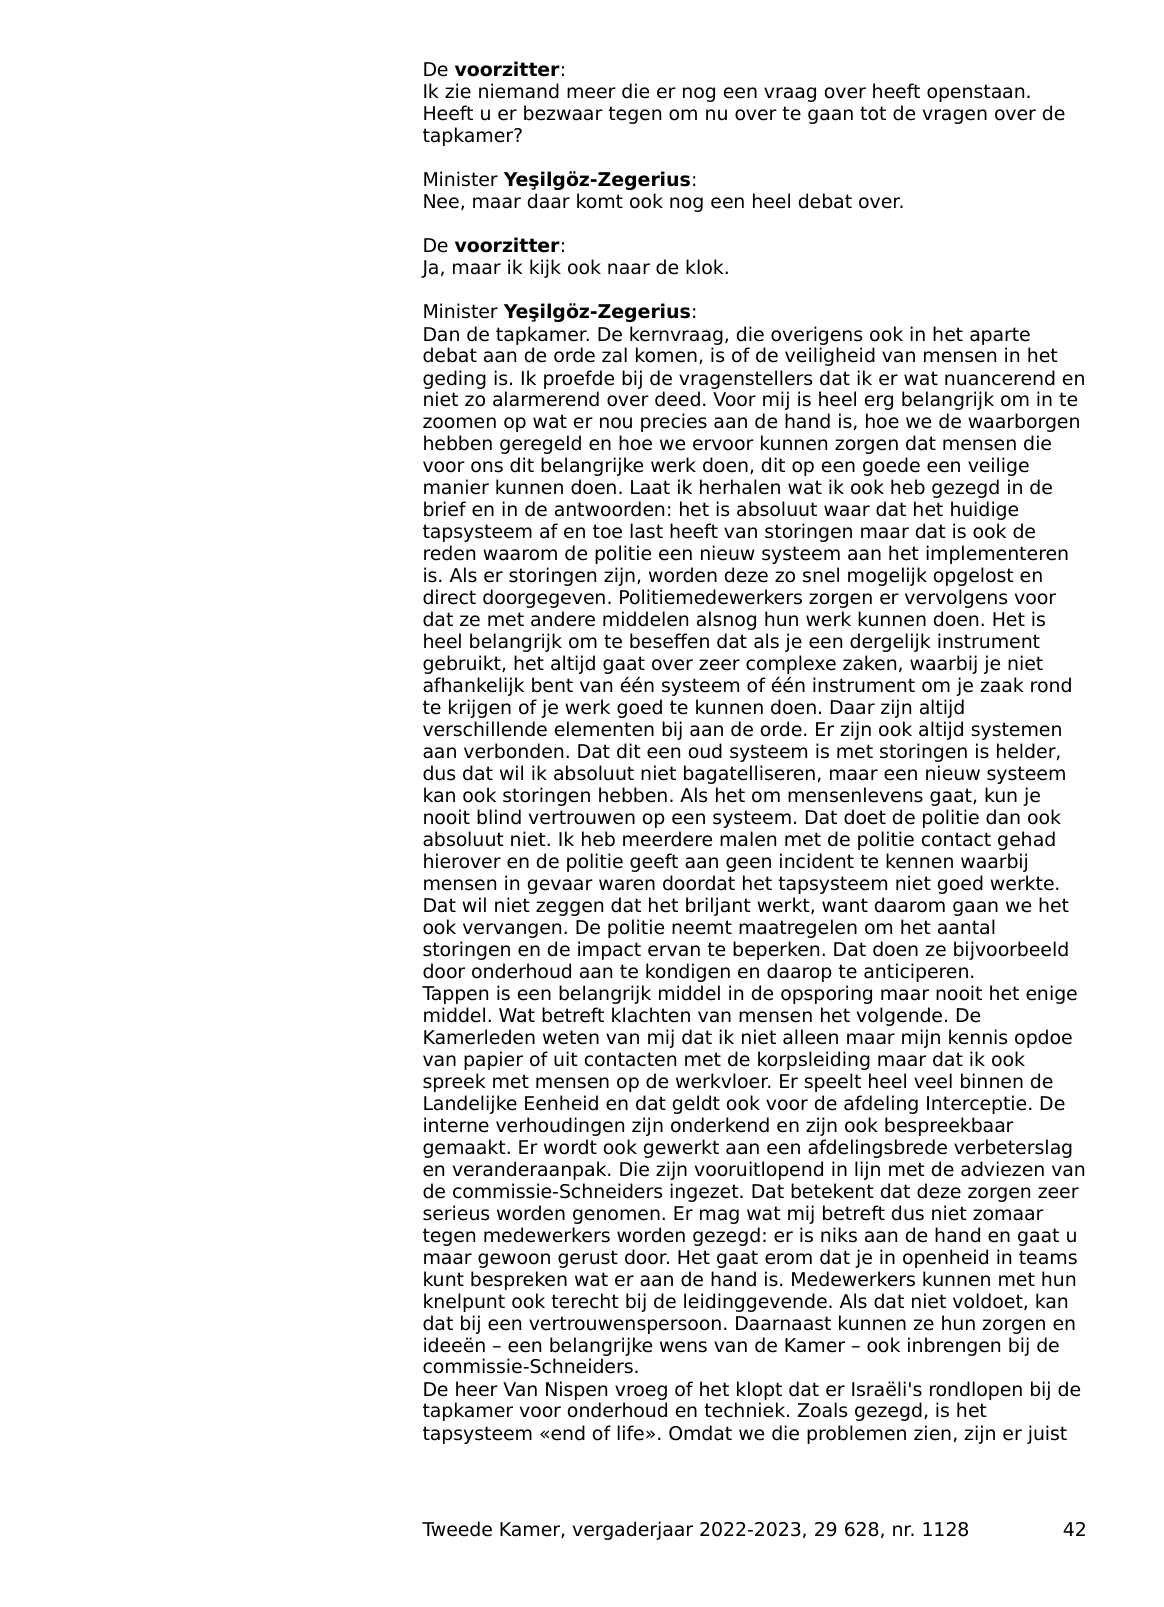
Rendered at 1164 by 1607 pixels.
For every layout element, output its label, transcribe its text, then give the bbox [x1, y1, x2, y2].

text Ik zie niemand meer die er nog een vraag over heeft openstaan. Heeft u er bezwaar tegen om nu over te gaan tot de vragen over de tapkamer? [422, 81, 1087, 147]
text Ja, maar ik kijk ook naar de klok. [422, 257, 1087, 279]
text De heer Van Nispen vroeg of het klopt dat er Israëli's rondlopen bij de tapkamer voor onderhoud en techniek. Zoals gezegd, is het tapsysteem «end of life». Omdat we die problemen zien, zijn er juist [422, 1378, 1087, 1444]
text Dan de tapkamer. De kernvraag, die overigens ook in het aparte debat aan de orde zal komen, is of de veiligheid van mensen in het geding is. Ik proefde bij de vragenstellers dat ik er wat nuancerend en niet zo alarmerend over deed. Voor mij is heel erg belangrijk om in te zoomen op wat er nou precies aan de hand is, hoe we de waarborgen hebben geregeld en hoe we ervoor kunnen zorgen dat mensen die voor ons dit belangrijke werk doen, dit op een goede een veilige manier kunnen doen. Laat ik herhalen wat ik ook heb gezegd in de brief en in de antwoorden: het is absoluut waar dat het huidige tapsysteem af en toe last heeft van storingen maar dat is ook de reden waarom de politie een nieuw systeem aan het implementeren is. Als er storingen zijn, worden deze zo snel mogelijk opgelost en direct doorgegeven. Politiemedewerkers zorgen er vervolgens voor dat ze met andere middelen alsnog hun werk kunnen doen. Het is heel belangrijk om te beseffen dat als je een dergelijk instrument gebruikt, het altijd gaat over zeer complexe zaken, waarbij je niet afhankelijk bent van één systeem of één instrument om je zaak rond te krijgen of je werk goed te kunnen doen. Daar zijn altijd verschillende elementen bij aan de orde. Er zijn ook altijd systemen aan verbonden. Dat dit een oud systeem is met storingen is helder, dus dat wil ik absoluut niet bagatelliseren, maar een nieuw systeem kan ook storingen hebben. Als het om mensenlevens gaat, kun je nooit blind vertrouwen op een systeem. Dat doet de politie dan ook absoluut niet. Ik heb meerdere malen met de politie contact gehad hierover en de politie geeft aan geen incident te kennen waarbij mensen in gevaar waren doordat het tapsysteem niet goed werkte. Dat wil niet zeggen dat het briljant werkt, want daarom gaan we het ook vervangen. De politie neemt maatregelen om het aantal storingen en de impact ervan te beperken. Dat doen ze bijvoorbeeld door onderhoud aan te kondigen en daarop te anticiperen. [422, 323, 1087, 983]
text De voorzitter: [422, 59, 1087, 81]
text Tappen is een belangrijk middel in de opsporing maar nooit het enige middel. Wat betreft klachten van mensen het volgende. De Kamerleden weten van mij dat ik niet alleen maar mijn kennis opdoe van papier of uit contacten met de korpsleiding maar dat ik ook spreek met mensen op de werkvloer. Er speelt heel veel binnen de Landelijke Eenheid en dat geldt ook voor de afdeling Interceptie. De interne verhoudingen zijn onderkend en zijn ook bespreekbaar gemaakt. Er wordt ook gewerkt aan een afdelingsbrede verbeterslag en veranderaanpak. Die zijn vooruitlopend in lijn met de adviezen van de commissie-Schneiders ingezet. Dat betekent dat deze zorgen zeer serieus worden genomen. Er mag wat mij betreft dus niet zomaar tegen medewerkers worden gezegd: er is niks aan de hand en gaat u maar gewoon gerust door. Het gaat erom dat je in openheid in teams kunt bespreken wat er aan de hand is. Medewerkers kunnen met hun knelpunt ook terecht bij de leidinggevende. Als dat niet voldoet, kan dat bij een vertrouwenspersoon. Daarnaast kunnen ze hun zorgen en ideeën – een belangrijke wens van de Kamer – ook inbrengen bij de commissie-Schneiders. [422, 983, 1087, 1378]
text Minister Yeşilgöz-Zegerius: [422, 169, 1087, 191]
text De voorzitter: [422, 235, 1087, 257]
text Nee, maar daar komt ook nog een heel debat over. [422, 191, 1087, 213]
text Minister Yeşilgöz-Zegerius: [422, 301, 1087, 323]
